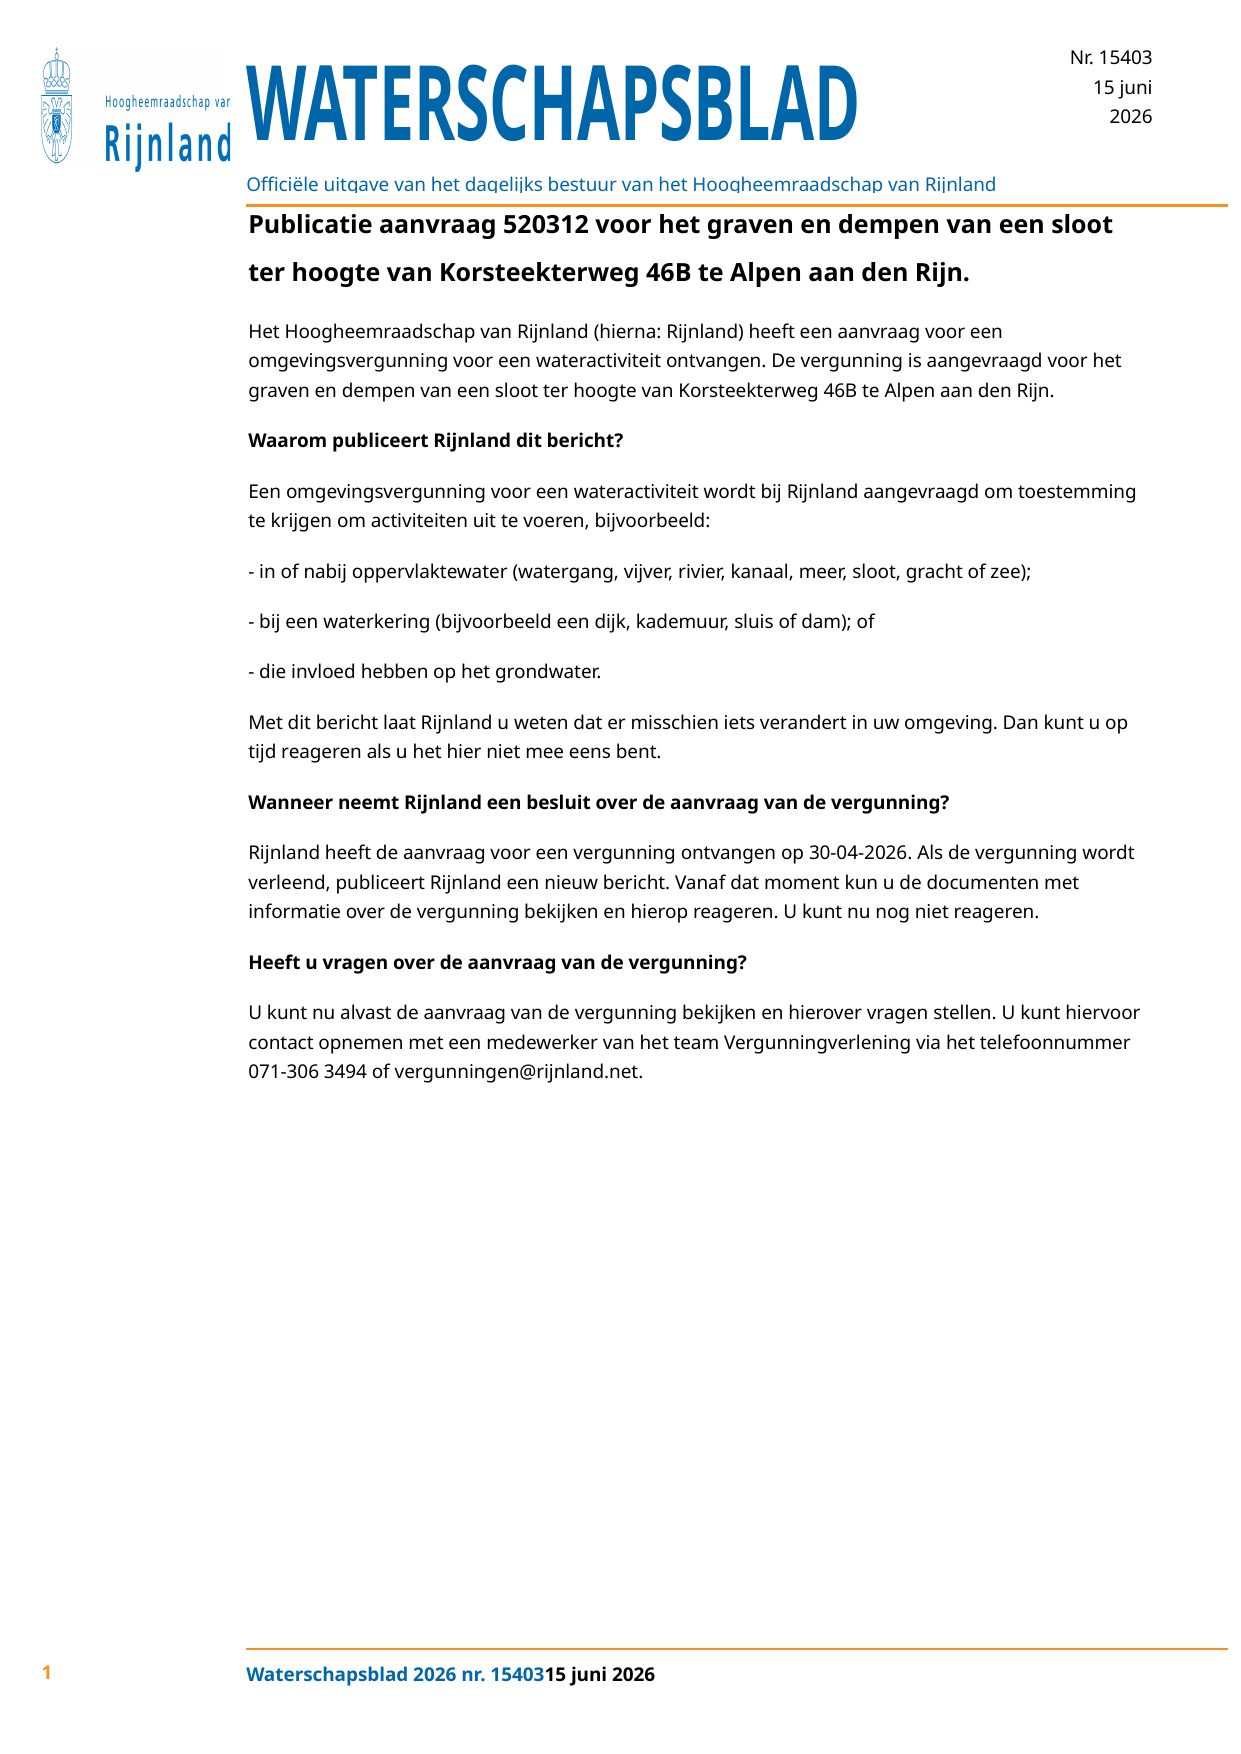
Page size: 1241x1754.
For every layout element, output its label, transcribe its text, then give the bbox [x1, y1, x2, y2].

text Het Hoogheemraadschap van Rijnland (hierna: Rijnland) heeft een aanvraag voor een omgevingsvergunning voor een wateractiviteit ontvangen. De vergunning is aangevraagd voor het graven en dempen van een sloot ter hoogte van Korsteekterweg 46B te Alpen aan den Rijn. [248, 318, 1152, 403]
text - die invloed hebben op het grondwater. [248, 659, 1152, 684]
text Heeft u vragen over de aanvraag van de vergunning? [248, 949, 1152, 975]
picture [41, 47, 231, 172]
text Rijnland heeft de aanvraag voor een vergunning ontvangen op 30-04-2026. Als de vergunning wordt verleend, publiceert Rijnland een nieuw bericht. Vanaf dat moment kun u de documenten met informatie over de vergunning bekijken en hierop reageren. U kunt nu nog niet reageren. [248, 839, 1152, 924]
text Wanneer neemt Rijnland een besluit over de aanvraag van de vergunning? [248, 789, 1152, 815]
text U kunt nu alvast de aanvraag van de vergunning bekijken en hierover vragen stellen. U kunt hiervoor contact opnemen met een medewerker van het team Vergunningverlening via het telefoonnummer 071-306 3494 of vergunningen@rijnland.net. [248, 999, 1152, 1084]
text Met dit bericht laat Rijnland u weten dat er misschien iets verandert in uw omgeving. Dan kunt u op tijd reageren als u het hier niet mee eens bent. [248, 709, 1152, 764]
text - bij een waterkering (bijvoorbeeld een dijk, kademuur, sluis of dam); of [248, 608, 1152, 634]
text Een omgevingsvergunning voor een wateractiviteit wordt bij Rijnland aangevraagd om toestemming te krijgen om activiteiten uit te voeren, bijvoorbeeld: [248, 478, 1152, 533]
text - in of nabij oppervlaktewater (watergang, vijver, rivier, kanaal, meer, sloot, gracht of zee); [248, 558, 1152, 584]
text Publicatie aanvraag 520312 voor het graven en dempen van een sloot ter hoogte van Korsteekterweg 46B te Alpen aan den Rijn. [248, 207, 1152, 288]
text Waarom publiceert Rijnland dit bericht? [248, 427, 1152, 453]
